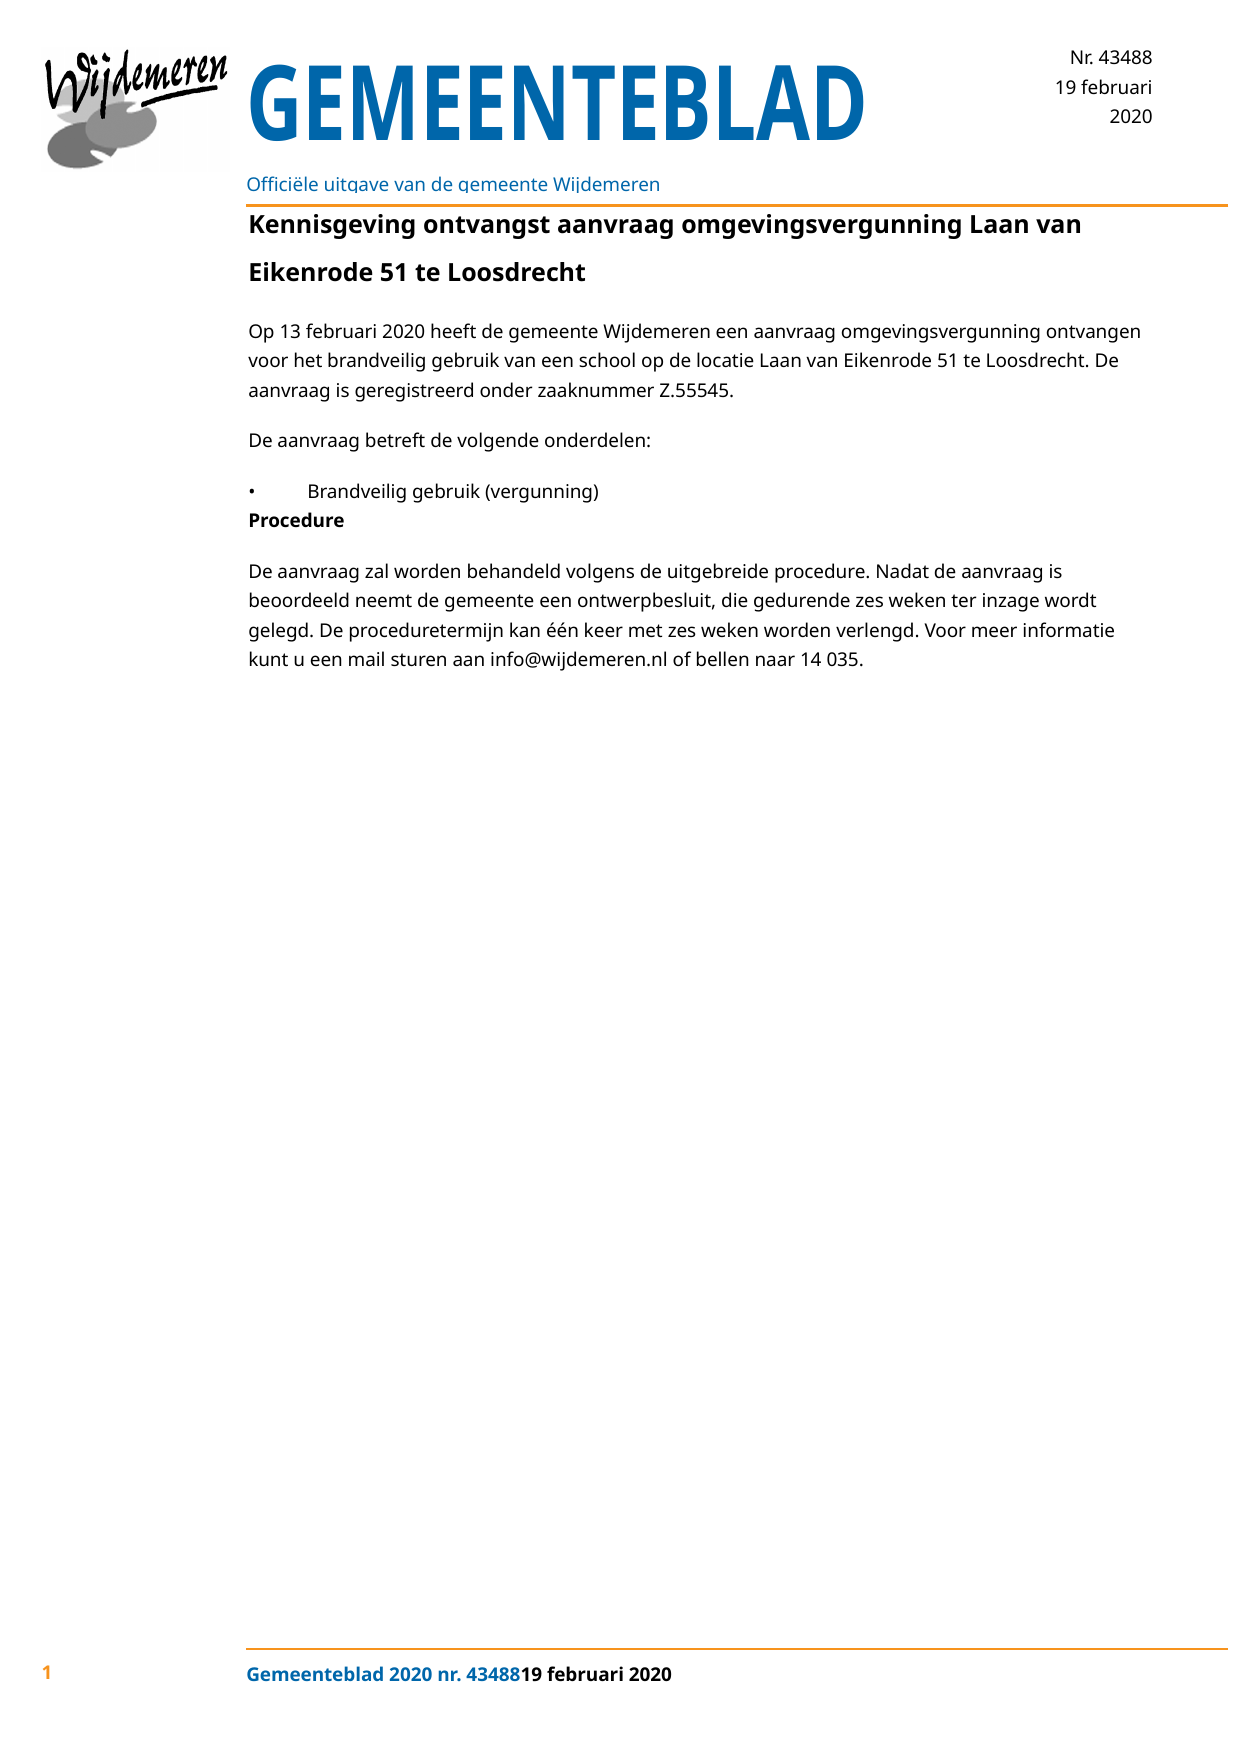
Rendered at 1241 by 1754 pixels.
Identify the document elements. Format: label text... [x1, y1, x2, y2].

list Brandveilig gebruik (vergunning) [248, 478, 1152, 504]
text De aanvraag zal worden behandeld volgens de uitgebreide procedure. Nadat de aanvraag is beoordeeld neemt de gemeente een ontwerpbesluit, die gedurende zes weken ter inzage wordt gelegd. De proceduretermijn kan één keer met zes weken worden verlengd. Voor meer informatie kunt u een mail sturen aan info@wijdemeren.nl of bellen naar 14 035. [248, 558, 1152, 672]
text Op 13 februari 2020 heeft de gemeente Wijdemeren een aanvraag omgevingsvergunning ontvangen voor het brandveilig gebruik van een school op de locatie Laan van Eikenrode 51 te Loosdrecht. De aanvraag is geregistreerd onder zaaknummer Z.55545. [248, 318, 1152, 403]
text Procedure [248, 507, 1152, 533]
text De aanvraag betreft de volgende onderdelen: [248, 427, 1152, 453]
picture [41, 47, 231, 172]
text Kennisgeving ontvangst aanvraag omgevingsvergunning Laan van Eikenrode 51 te Loosdrecht [248, 207, 1152, 288]
